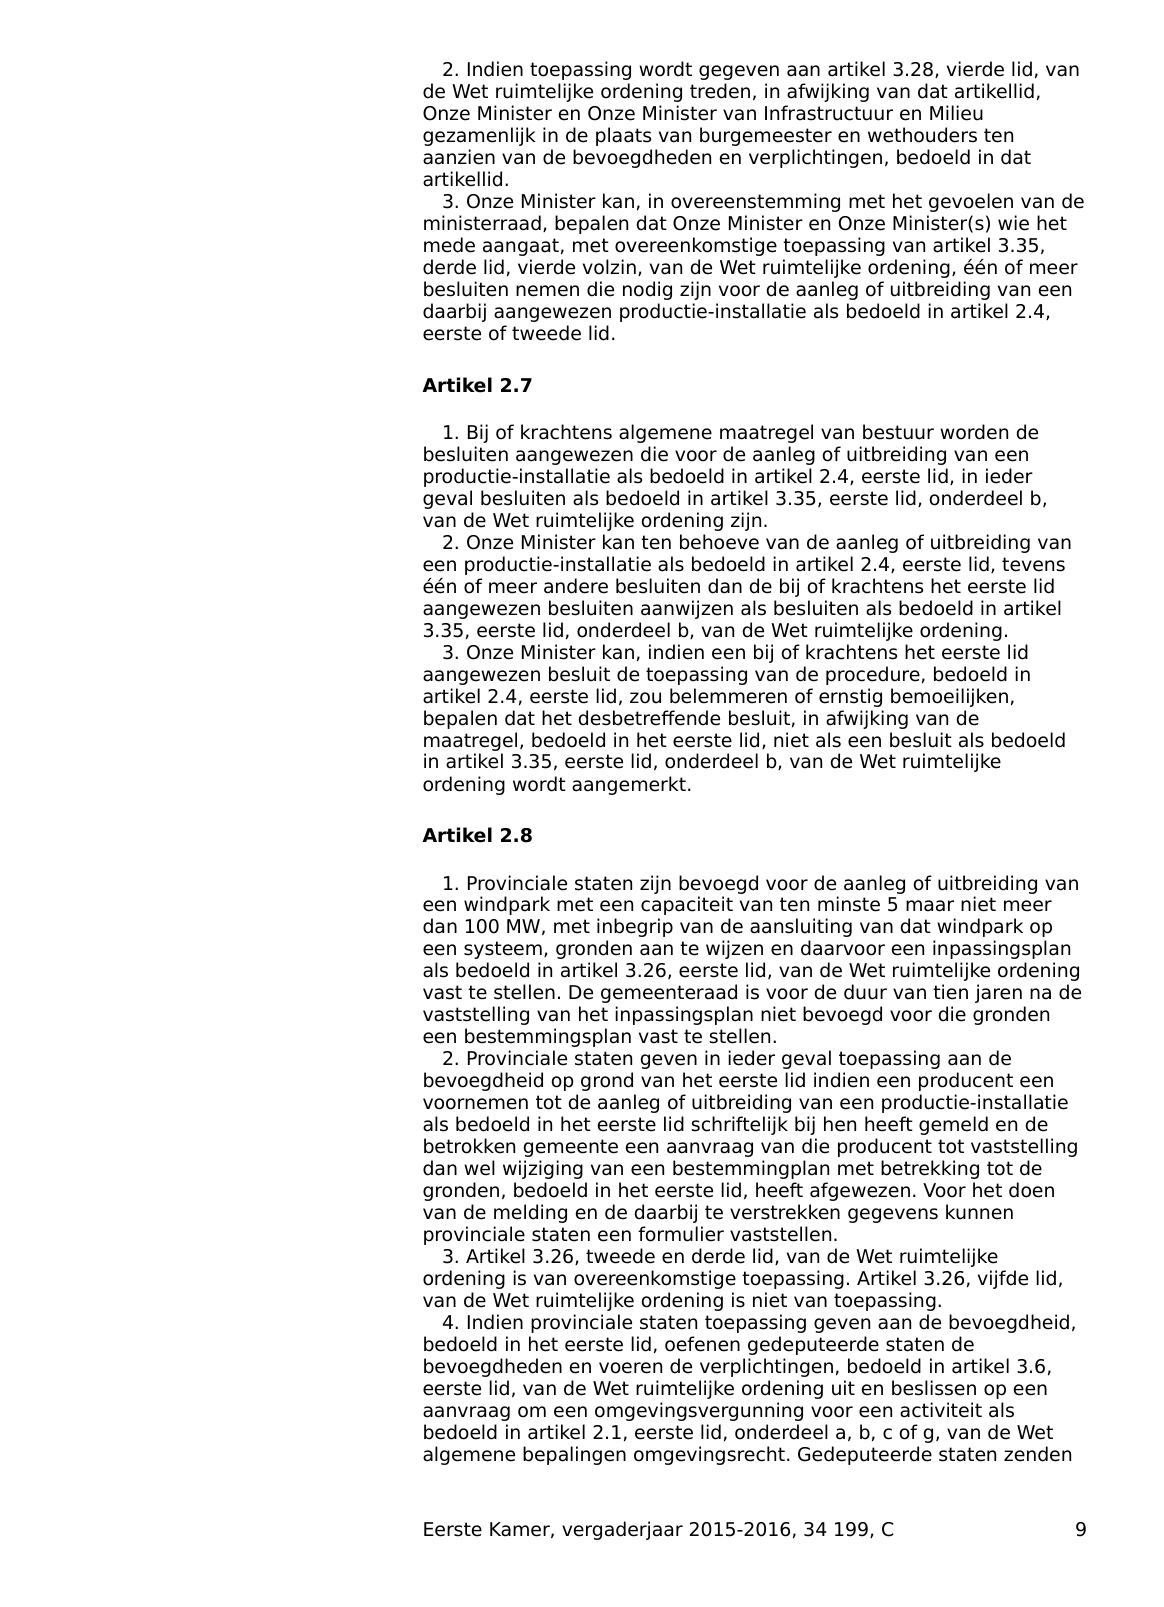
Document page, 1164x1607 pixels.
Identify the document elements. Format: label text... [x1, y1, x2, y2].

text 1. Bij of krachtens algemene maatregel van bestuur worden de besluiten aangewezen die voor de aanleg of uitbreiding van een productie-installatie als bedoeld in artikel 2.4, eerste lid, in ieder geval besluiten als bedoeld in artikel 3.35, eerste lid, onderdeel b, van de Wet ruimtelijke ordening zijn. [422, 422, 1087, 532]
text 3. Artikel 3.26, tweede en derde lid, van de Wet ruimtelijke ordening is van overeenkomstige toepassing. Artikel 3.26, vijfde lid, van de Wet ruimtelijke ordening is niet van toepassing. [422, 1246, 1087, 1312]
text 3. Onze Minister kan, indien een bij of krachtens het eerste lid aangewezen besluit de toepassing van de procedure, bedoeld in artikel 2.4, eerste lid, zou belemmeren of ernstig bemoeilijken, bepalen dat het desbetreffende besluit, in afwijking van de maatregel, bedoeld in het eerste lid, niet als een besluit als bedoeld in artikel 3.35, eerste lid, onderdeel b, van de Wet ruimtelijke ordening wordt aangemerkt. [422, 642, 1087, 795]
text 2. Provinciale staten geven in ieder geval toepassing aan de bevoegdheid op grond van het eerste lid indien een producent een voornemen tot de aanleg of uitbreiding van een productie-installatie als bedoeld in het eerste lid schriftelijk bij hen heeft gemeld en de betrokken gemeente een aanvraag van die producent tot vaststelling dan wel wijziging van een bestemmingplan met betrekking tot de gronden, bedoeld in het eerste lid, heeft afgewezen. Voor het doen van de melding en de daarbij te verstrekken gegevens kunnen provinciale staten een formulier vaststellen. [422, 1048, 1087, 1246]
text 2. Indien toepassing wordt gegeven aan artikel 3.28, vierde lid, van de Wet ruimtelijke ordening treden, in afwijking van dat artikellid, Onze Minister en Onze Minister van Infrastructuur en Milieu gezamenlijk in de plaats van burgemeester en wethouders ten aanzien van de bevoegdheden en verplichtingen, bedoeld in dat artikellid. [422, 59, 1087, 191]
subtitle Artikel 2.7 [422, 375, 1087, 397]
text 4. Indien provinciale staten toepassing geven aan de bevoegdheid, bedoeld in het eerste lid, oefenen gedeputeerde staten de bevoegdheden en voeren de verplichtingen, bedoeld in artikel 3.6, eerste lid, van de Wet ruimtelijke ordening uit en beslissen op een aanvraag om een omgevingsvergunning voor een activiteit als bedoeld in artikel 2.1, eerste lid, onderdeel a, b, c of g, van de Wet algemene bepalingen omgevingsrecht. Gedeputeerde staten zenden [422, 1312, 1087, 1466]
subtitle Artikel 2.8 [422, 825, 1087, 847]
text 3. Onze Minister kan, in overeenstemming met het gevoelen van de ministerraad, bepalen dat Onze Minister en Onze Minister(s) wie het mede aangaat, met overeenkomstige toepassing van artikel 3.35, derde lid, vierde volzin, van de Wet ruimtelijke ordening, één of meer besluiten nemen die nodig zijn voor de aanleg of uitbreiding van een daarbij aangewezen productie-installatie als bedoeld in artikel 2.4, eerste of tweede lid. [422, 191, 1087, 345]
text 1. Provinciale staten zijn bevoegd voor de aanleg of uitbreiding van een windpark met een capaciteit van ten minste 5 maar niet meer dan 100 MW, met inbegrip van de aansluiting van dat windpark op een systeem, gronden aan te wijzen en daarvoor een inpassingsplan als bedoeld in artikel 3.26, eerste lid, van de Wet ruimtelijke ordening vast te stellen. De gemeenteraad is voor de duur van tien jaren na de vaststelling van het inpassingsplan niet bevoegd voor die gronden een bestemmingsplan vast te stellen. [422, 872, 1087, 1048]
text 2. Onze Minister kan ten behoeve van de aanleg of uitbreiding van een productie-installatie als bedoeld in artikel 2.4, eerste lid, tevens één of meer andere besluiten dan de bij of krachtens het eerste lid aangewezen besluiten aanwijzen als besluiten als bedoeld in artikel 3.35, eerste lid, onderdeel b, van de Wet ruimtelijke ordening. [422, 532, 1087, 642]
